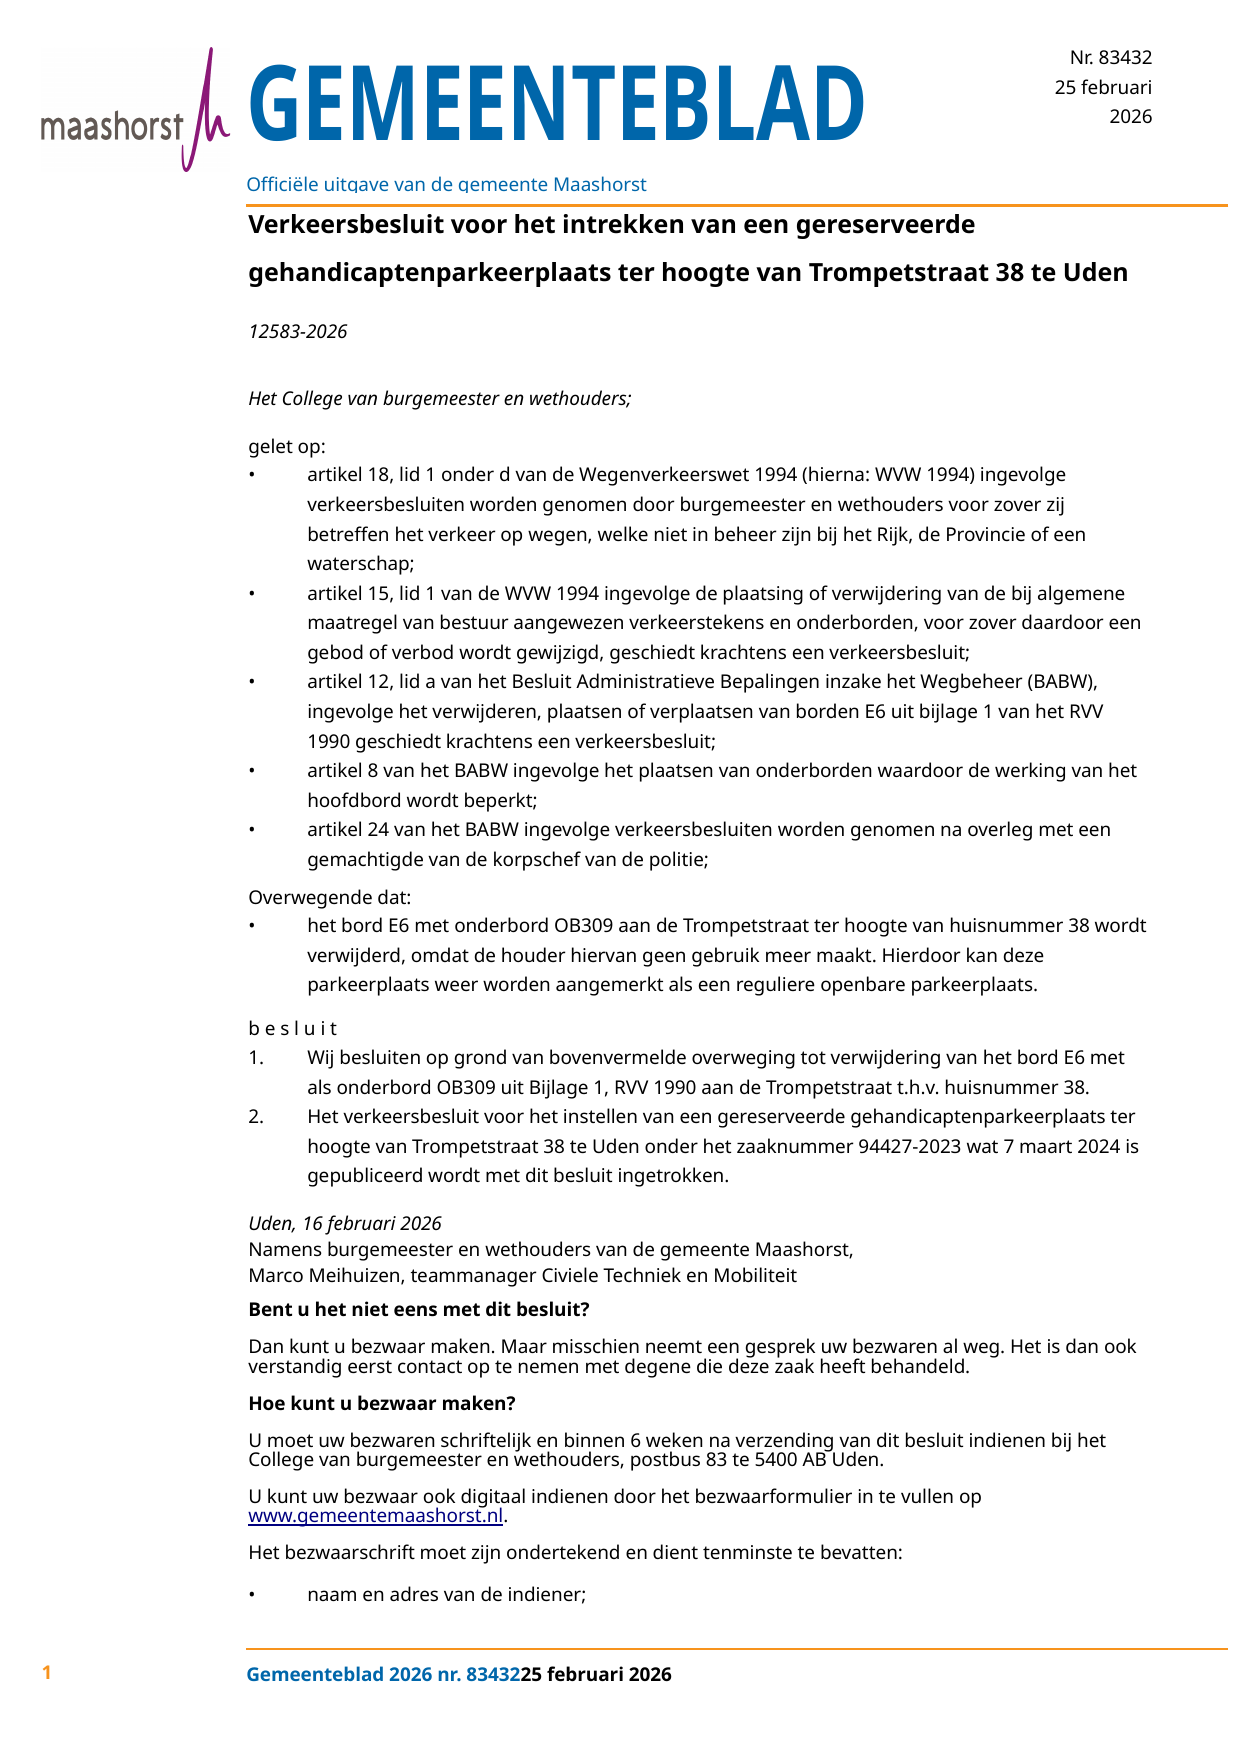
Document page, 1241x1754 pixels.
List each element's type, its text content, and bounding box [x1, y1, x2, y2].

text U kunt uw bezwaar ook digitaal indienen door het bezwaarformulier in te vullen op www.gemeentemaashorst.nl. [248, 1488, 1152, 1526]
text 12583-2026 [248, 318, 1152, 344]
text U moet uw bezwaren schriftelijk en binnen 6 weken na verzending van dit besluit indienen bij het College van burgemeester en wethouders, postbus 83 te 5400 AB Uden. [248, 1432, 1152, 1470]
list artikel 12, lid a van het Besluit Administratieve Bepalingen inzake het Wegbeheer (BABW), ingevolge het verwijderen, plaatsen of verplaatsen van borden E6 uit bijlage 1 van het RVV 1990 geschiedt krachtens een verkeersbesluit; [248, 669, 1152, 753]
list artikel 8 van het BABW ingevolge het plaatsen van onderborden waardoor de werking van het hoofdbord wordt beperkt; [248, 757, 1152, 813]
text Verkeersbesluit voor het intrekken van een gereserveerde gehandicaptenparkeerplaats ter hoogte van Trompetstraat 38 te Uden [248, 207, 1152, 288]
list Wij besluiten op grond van bovenvermelde overweging tot verwijdering van het bord E6 met als onderbord OB309 uit Bijlage 1, RVV 1990 aan de Trompetstraat t.h.v. huisnummer 38. [248, 1044, 1152, 1100]
list naam en adres van de indiener; [248, 1581, 1152, 1607]
text gelet op: [248, 433, 1152, 459]
list artikel 15, lid 1 van de WVW 1994 ingevolge de plaatsing of verwijdering van de bij algemene maatregel van bestuur aangewezen verkeerstekens en onderborden, voor zover daardoor een gebod of verbod wordt gewijzigd, geschiedt krachtens een verkeersbesluit; [248, 580, 1152, 665]
text Marco Meihuizen, teammanager Civiele Techniek en Mobiliteit [248, 1262, 1152, 1288]
text Bent u het niet eens met dit besluit? [248, 1301, 1152, 1321]
picture [41, 47, 231, 172]
text Uden, 16 februari 2026 [248, 1211, 1152, 1236]
list het bord E6 met onderbord OB309 aan de Trompetstraat ter hoogte van huisnummer 38 wordt verwijderd, omdat de houder hiervan geen gebruik meer maakt. Hierdoor kan deze parkeerplaats weer worden aangemerkt als een reguliere openbare parkeerplaats. [248, 912, 1152, 997]
text b e s l u i t [248, 1015, 1152, 1041]
list Het verkeersbesluit voor het instellen van een gereserveerde gehandicaptenparkeerplaats ter hoogte van Trompetstraat 38 te Uden onder het zaaknummer 94427-2023 wat 7 maart 2024 is gepubliceerd wordt met dit besluit ingetrokken. [248, 1103, 1152, 1188]
text Hoe kunt u bezwaar maken? [248, 1394, 1152, 1414]
list artikel 24 van het BABW ingevolge verkeersbesluiten worden genomen na overleg met een gemachtigde van de korpschef van de politie; [248, 817, 1152, 872]
text Namens burgemeester en wethouders van de gemeente Maashorst, [248, 1236, 1152, 1262]
text Het bezwaarschrift moet zijn ondertekend en dient tenminste te bevatten: [248, 1544, 1152, 1563]
list artikel 18, lid 1 onder d van de Wegenverkeerswet 1994 (hierna: WVW 1994) ingevolge verkeersbesluiten worden genomen door burgemeester en wethouders voor zover zij betreffen het verkeer op wegen, welke niet in beheer zijn bij het Rijk, de Provincie of een waterschap; [248, 462, 1152, 576]
text Overwegende dat: [248, 884, 1152, 910]
text Het College van burgemeester en wethouders; [248, 386, 1152, 411]
text Dan kunt u bezwaar maken. Maar misschien neemt een gesprek uw bezwaren al weg. Het is dan ook verstandig eerst contact op te nemen met degene die deze zaak heeft behandeld. [248, 1338, 1152, 1377]
